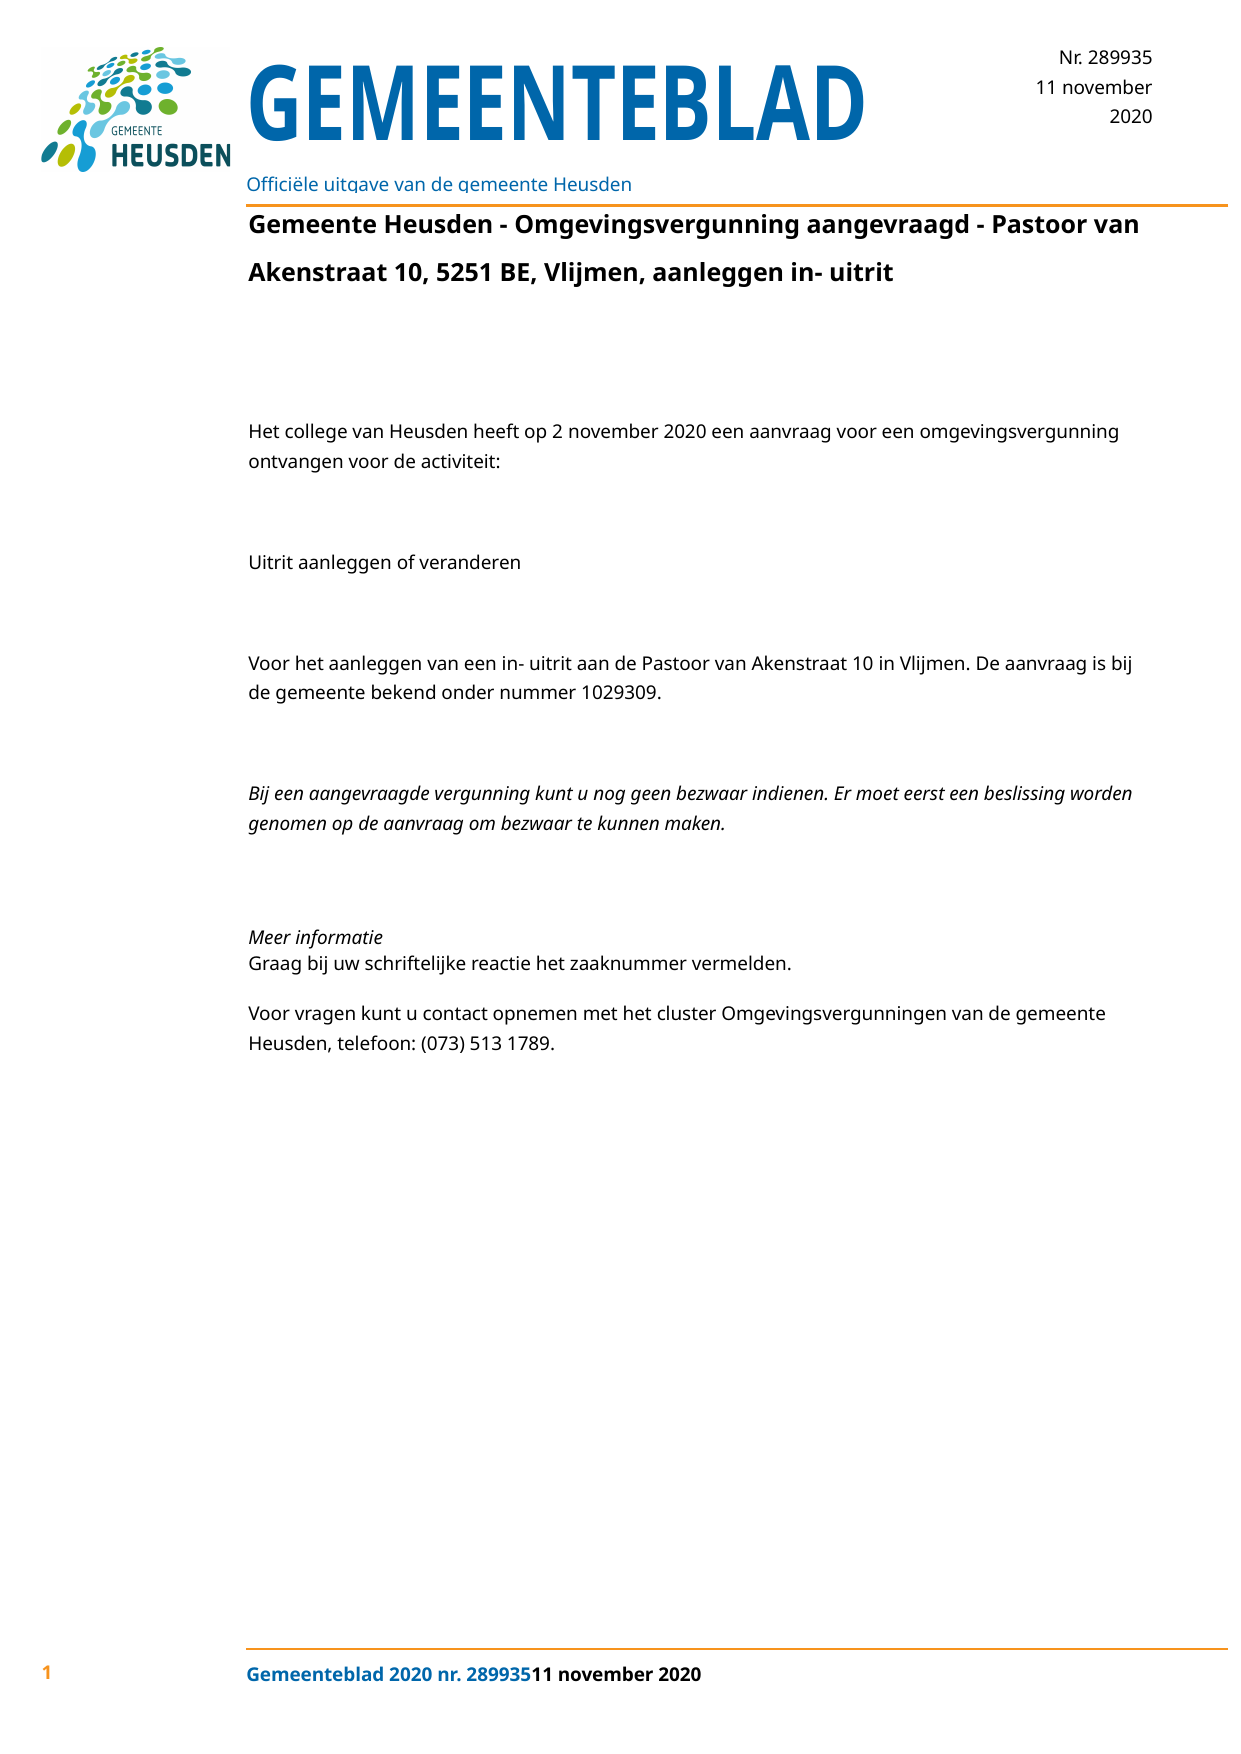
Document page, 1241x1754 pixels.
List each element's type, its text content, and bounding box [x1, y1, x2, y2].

text Voor het aanleggen van een in- uitrit aan de Pastoor van Akenstraat 10 in Vlijmen. De aanvraag is bij de gemeente bekend onder nummer 1029309. [248, 650, 1152, 705]
picture [41, 47, 231, 172]
text Meer informatie [248, 924, 1152, 950]
text Uitrit aanleggen of veranderen [248, 549, 1152, 575]
text Gemeente Heusden - Omgevingsvergunning aangevraagd - Pastoor van Akenstraat 10, 5251 BE, Vlijmen, aanleggen in- uitrit [248, 207, 1152, 288]
text Bij een aangevraagde vergunning kunt u nog geen bezwaar indienen. Er moet eerst een beslissing worden genomen op de aanvraag om bezwaar te kunnen maken. [248, 780, 1152, 836]
text Graag bij uw schriftelijke reactie het zaaknummer vermelden. [248, 950, 1152, 976]
text Voor vragen kunt u contact opnemen met het cluster Omgevingsvergunningen van de gemeente Heusden, telefoon: (073) 513 1789. [248, 1001, 1152, 1056]
text Het college van Heusden heeft op 2 november 2020 een aanvraag voor een omgevingsvergunning ontvangen voor de activiteit: [248, 419, 1152, 474]
